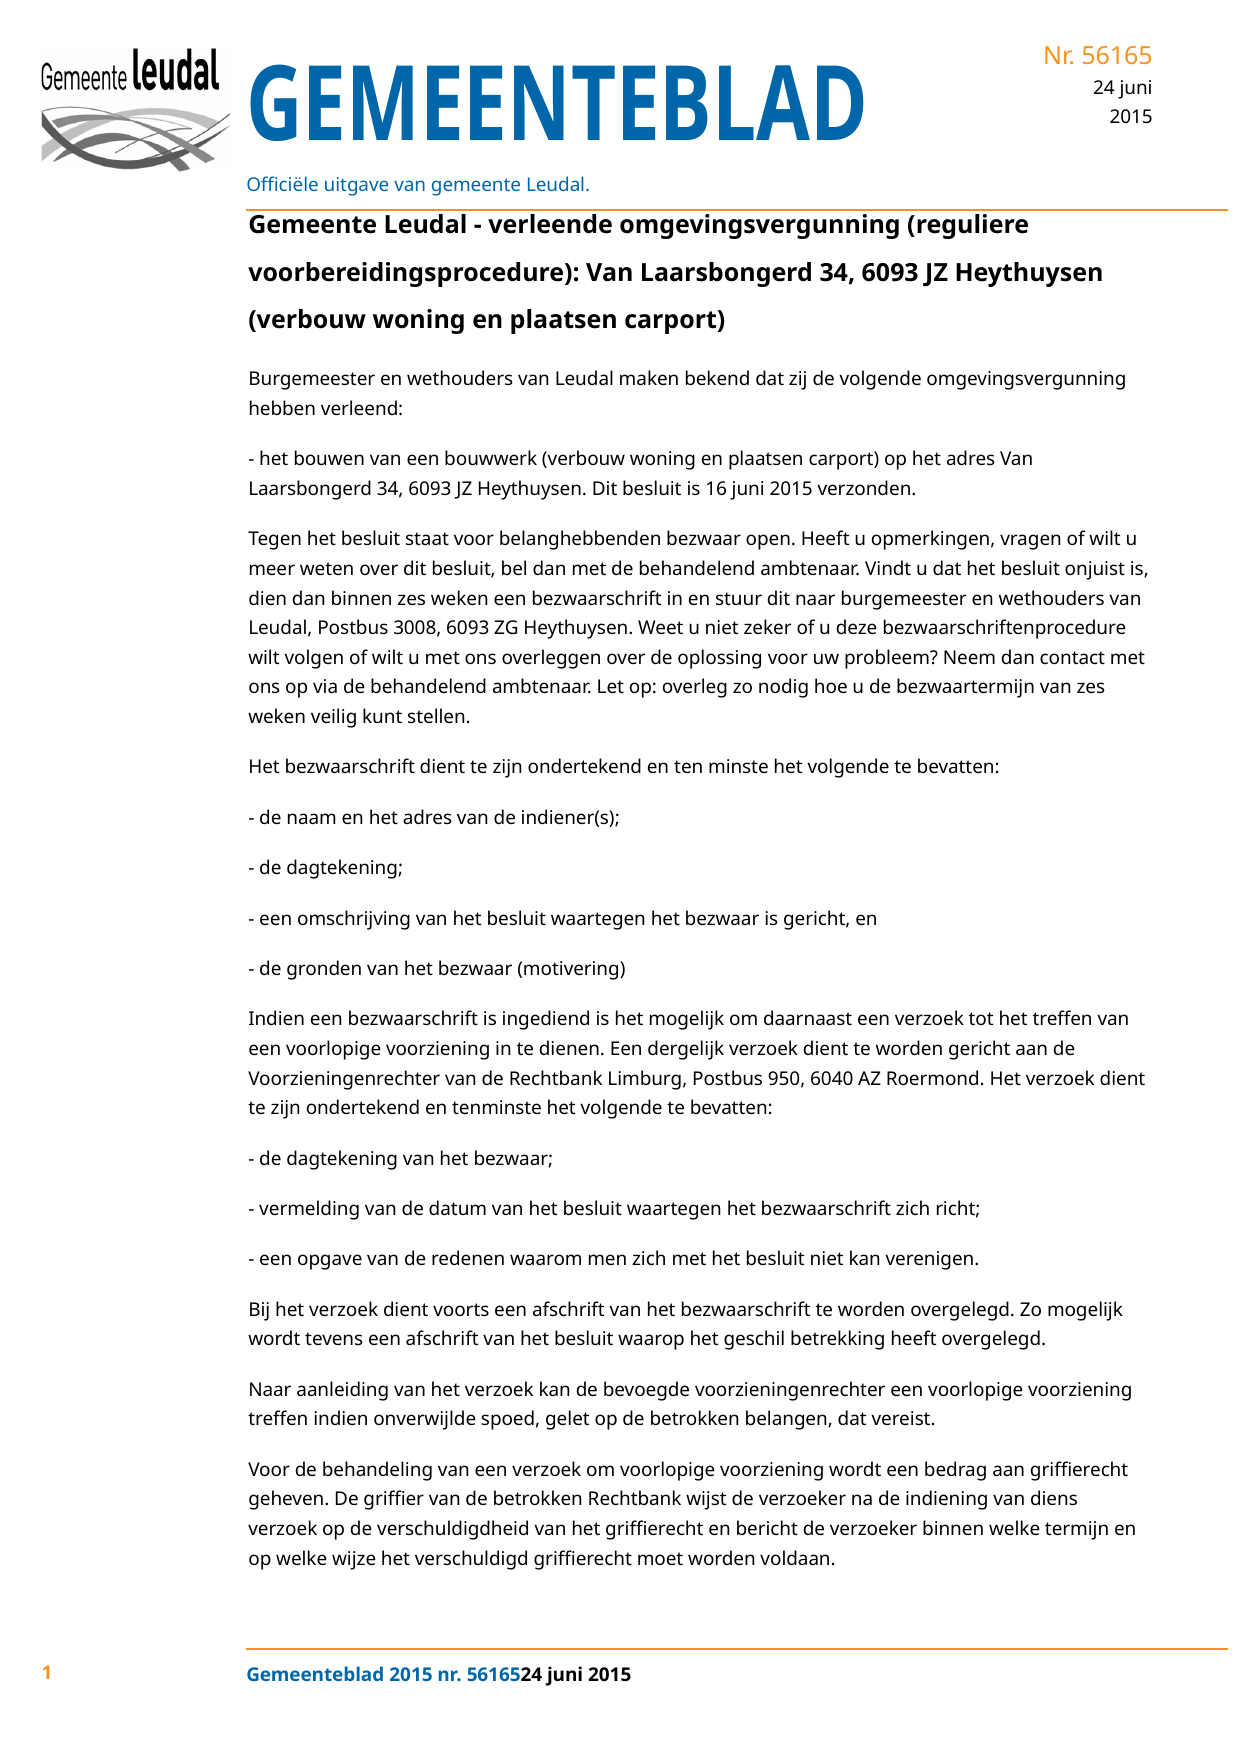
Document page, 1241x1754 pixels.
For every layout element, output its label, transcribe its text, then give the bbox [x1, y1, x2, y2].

text - de dagtekening van het bezwaar; [248, 1145, 1152, 1170]
text - de gronden van het bezwaar (motivering) [248, 955, 1152, 981]
text - de dagtekening; [248, 854, 1152, 880]
text Gemeente Leudal - verleende omgevingsvergunning (reguliere voorbereidingsprocedure): Van Laarsbongerd 34, 6093 JZ Heythuysen (verbouw woning en plaatsen carport) [248, 211, 1152, 336]
text - een opgave van de redenen waarom men zich met het besluit niet kan verenigen. [248, 1246, 1152, 1271]
text Tegen het besluit staat voor belanghebbenden bezwaar open. Heeft u opmerkingen, vragen of wilt u meer weten over dit besluit, bel dan met de behandelend ambtenaar. Vindt u dat het besluit onjuist is, dien dan binnen zes weken een bezwaarschrift in en stuur dit naar burgemeester en wethouders van Leudal, Postbus 3008, 6093 ZG Heythuysen. Weet u niet zeker of u deze bezwaarschriftenprocedure wilt volgen of wilt u met ons overleggen over de oplossing voor uw probleem? Neem dan contact met ons op via de behandelend ambtenaar. Let op: overleg zo nodig hoe u de bezwaartermijn van zes weken veilig kunt stellen. [248, 526, 1152, 729]
picture [41, 47, 231, 172]
text Het bezwaarschrift dient te zijn ondertekend en ten minste het volgende te bevatten: [248, 753, 1152, 779]
text Indien een bezwaarschrift is ingediend is het mogelijk om daarnaast een verzoek tot het treffen van een voorlopige voorziening in te dienen. Een dergelijk verzoek dient te worden gericht aan de Voorzieningenrechter van de Rechtbank Limburg, Postbus 950, 6040 AZ Roermond. Het verzoek dient te zijn ondertekend en tenminste het volgende te bevatten: [248, 1006, 1152, 1120]
text - vermelding van de datum van het besluit waartegen het bezwaarschrift zich richt; [248, 1195, 1152, 1221]
text Burgemeester en wethouders van Leudal maken bekend dat zij de volgende omgevingsvergunning hebben verleend: [248, 366, 1152, 421]
text - het bouwen van een bouwwerk (verbouw woning en plaatsen carport) op het adres Van Laarsbongerd 34, 6093 JZ Heythuysen. Dit besluit is 16 juni 2015 verzonden. [248, 446, 1152, 501]
text Voor de behandeling van een verzoek om voorlopige voorziening wordt een bedrag aan griffierecht geheven. De griffier van de betrokken Rechtbank wijst de verzoeker na de indiening van diens verzoek op de verschuldigdheid van het griffierecht en bericht de verzoeker binnen welke termijn en op welke wijze het verschuldigd griffierecht moet worden voldaan. [248, 1456, 1152, 1570]
text Bij het verzoek dient voorts een afschrift van het bezwaarschrift te worden overgelegd. Zo mogelijk wordt tevens een afschrift van het besluit waarop het geschil betrekking heeft overgelegd. [248, 1296, 1152, 1351]
text Naar aanleiding van het verzoek kan de bevoegde voorzieningenrechter een voorlopige voorziening treffen indien onverwijlde spoed, gelet op de betrokken belangen, dat vereist. [248, 1376, 1152, 1431]
text - een omschrijving van het besluit waartegen het bezwaar is gericht, en [248, 905, 1152, 930]
text - de naam en het adres van de indiener(s); [248, 804, 1152, 829]
